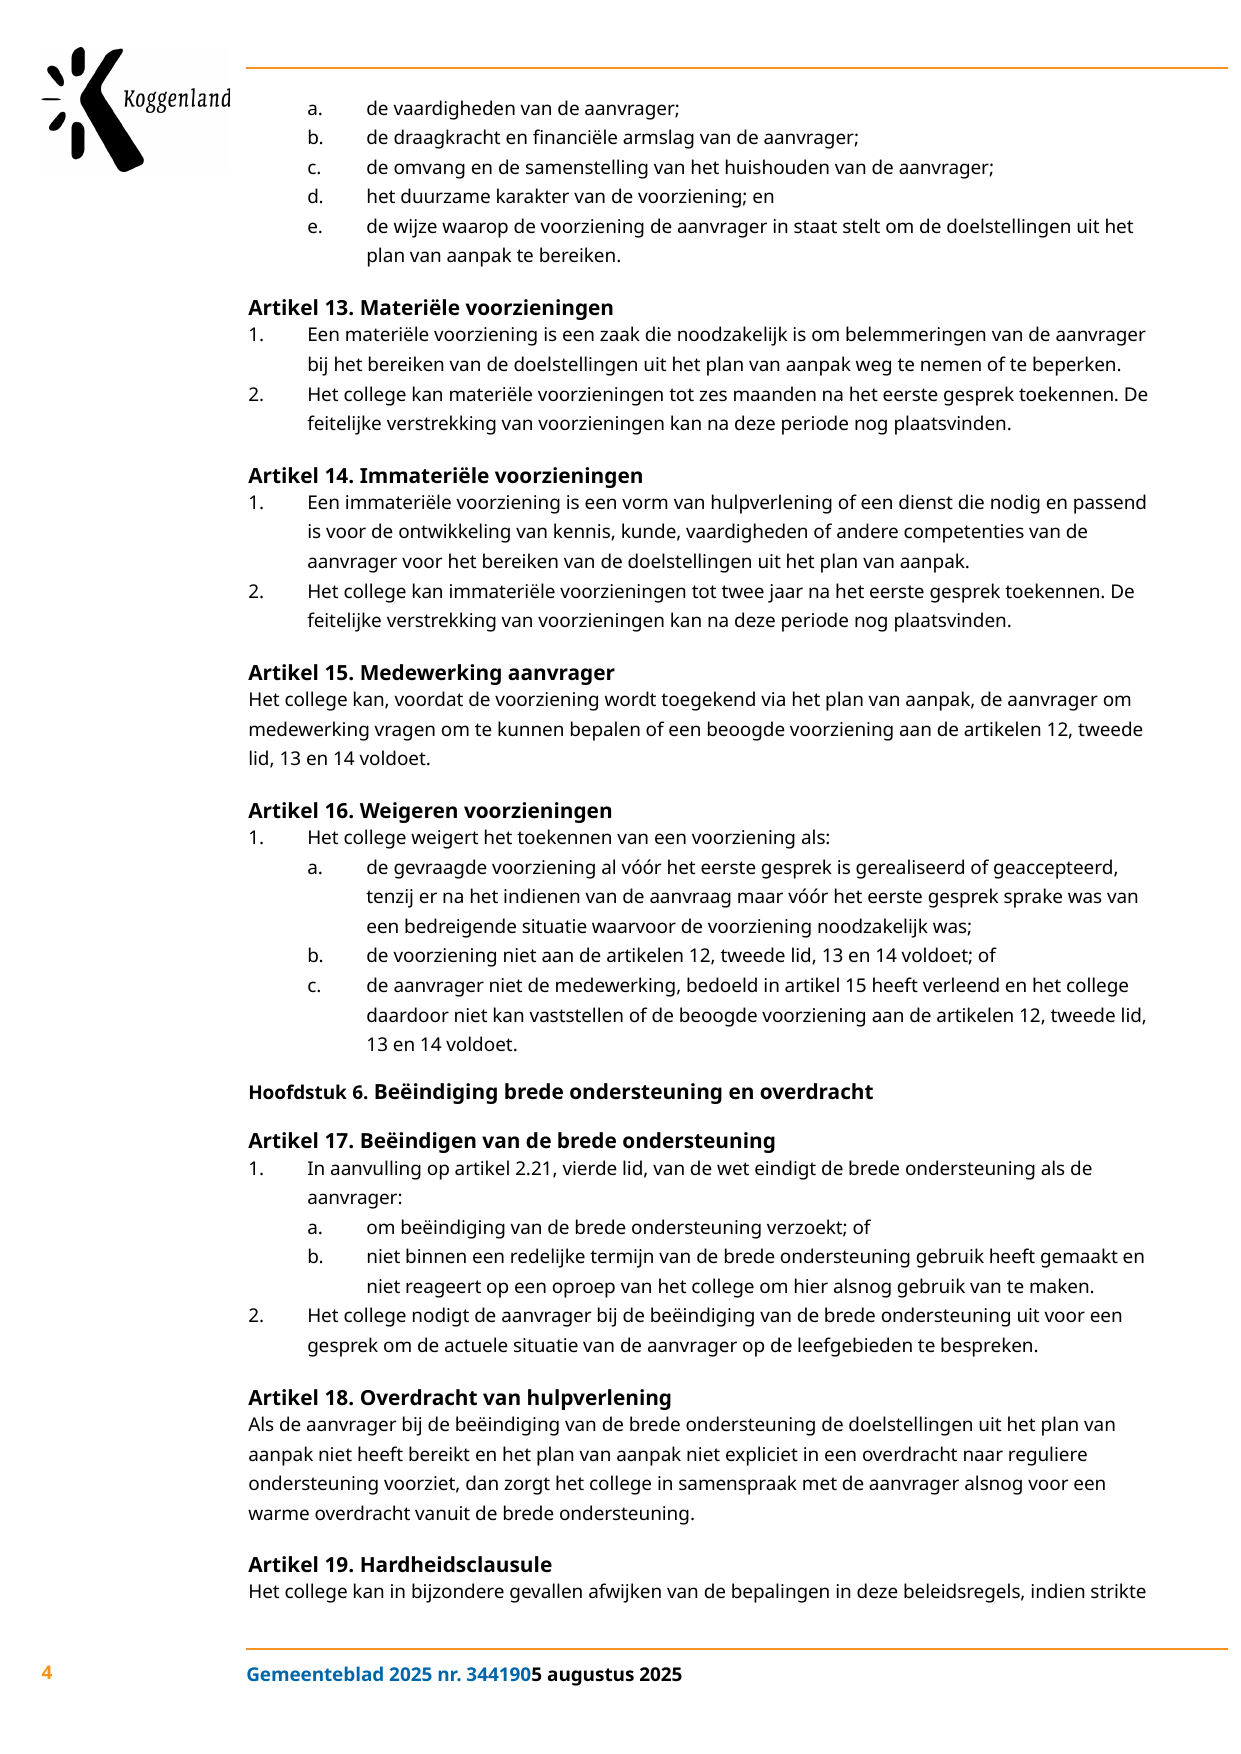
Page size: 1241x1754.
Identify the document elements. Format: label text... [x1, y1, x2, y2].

list Het college kan materiële voorzieningen tot zes maanden na het eerste gesprek toekennen. De feitelijke verstrekking van voorzieningen kan na deze periode nog plaatsvinden. [248, 381, 1152, 436]
picture [41, 47, 231, 172]
text Artikel 18. Overdracht van hulpverlening [248, 1383, 1152, 1411]
list de vaardigheden van de aanvrager; [307, 95, 1152, 121]
list de draagkracht en financiële armslag van de aanvrager; [307, 124, 1152, 150]
list Het college nodigt de aanvrager bij de beëindiging van de brede ondersteuning uit voor een gesprek om de actuele situatie van de aanvrager op de leefgebieden te bespreken. [248, 1303, 1152, 1358]
text Artikel 14. Immateriële voorzieningen [248, 461, 1152, 489]
text Het college kan, voordat de voorziening wordt toegekend via het plan van aanpak, de aanvrager om medewerking vragen om te kunnen bepalen of een beoogde voorziening aan de artikelen 12, tweede lid, 13 en 14 voldoet. [248, 686, 1152, 771]
text Hoofdstuk 6. Beëindiging brede ondersteuning en overdracht [248, 1077, 1152, 1106]
text Het college kan in bijzondere gevallen afwijken van de bepalingen in deze beleidsregels, indien strikte [248, 1579, 1152, 1604]
list niet binnen een redelijke termijn van de brede ondersteuning gebruik heeft gemaakt en niet reageert op een oproep van het college om hier alsnog gebruik van te maken. [307, 1243, 1152, 1299]
list de omvang en de samenstelling van het huishouden van de aanvrager; [307, 154, 1152, 180]
list het duurzame karakter van de voorziening; en [307, 183, 1152, 209]
text Artikel 19. Hardheidsclausule [248, 1550, 1152, 1579]
list Een materiële voorziening is een zaak die noodzakelijk is om belemmeringen van de aanvrager bij het bereiken van de doelstellingen uit het plan van aanpak weg te nemen of te beperken. [248, 322, 1152, 377]
list de aanvrager niet de medewerking, bedoeld in artikel 15 heeft verleend en het college daardoor niet kan vaststellen of de beoogde voorziening aan de artikelen 12, tweede lid, 13 en 14 voldoet. [307, 972, 1152, 1057]
list Een immateriële voorziening is een vorm van hulpverlening of een dienst die nodig en passend is voor de ontwikkeling van kennis, kunde, vaardigheden of andere competenties van de aanvrager voor het bereiken van de doelstellingen uit het plan van aanpak. [248, 489, 1152, 574]
list Het college weigert het toekennen van een voorziening als: [248, 824, 1152, 850]
list de voorziening niet aan de artikelen 12, tweede lid, 13 en 14 voldoet; of [307, 943, 1152, 968]
list Het college kan immateriële voorzieningen tot twee jaar na het eerste gesprek toekennen. De feitelijke verstrekking van voorzieningen kan na deze periode nog plaatsvinden. [248, 578, 1152, 633]
list om beëindiging van de brede ondersteuning verzoekt; of [307, 1214, 1152, 1240]
text Als de aanvrager bij de beëindiging van de brede ondersteuning de doelstellingen uit het plan van aanpak niet heeft bereikt en het plan van aanpak niet expliciet in een overdracht naar reguliere ondersteuning voorziet, dan zorgt het college in samenspraak met de aanvrager alsnog voor een warme overdracht vanuit de brede ondersteuning. [248, 1411, 1152, 1526]
text Artikel 15. Medewerking aanvrager [248, 658, 1152, 686]
list In aanvulling op artikel 2.21, vierde lid, van de wet eindigt de brede ondersteuning als de aanvrager: [248, 1155, 1152, 1210]
text Artikel 17. Beëindigen van de brede ondersteuning [248, 1126, 1152, 1155]
text Artikel 13. Materiële voorzieningen [248, 293, 1152, 322]
text Artikel 16. Weigeren voorzieningen [248, 796, 1152, 824]
list de wijze waarop de voorziening de aanvrager in staat stelt om de doelstellingen uit het plan van aanpak te bereiken. [307, 213, 1152, 268]
list de gevraagde voorziening al vóór het eerste gesprek is gerealiseerd of geaccepteerd, tenzij er na het indienen van de aanvraag maar vóór het eerste gesprek sprake was van een bedreigende situatie waarvoor de voorziening noodzakelijk was; [307, 854, 1152, 939]
